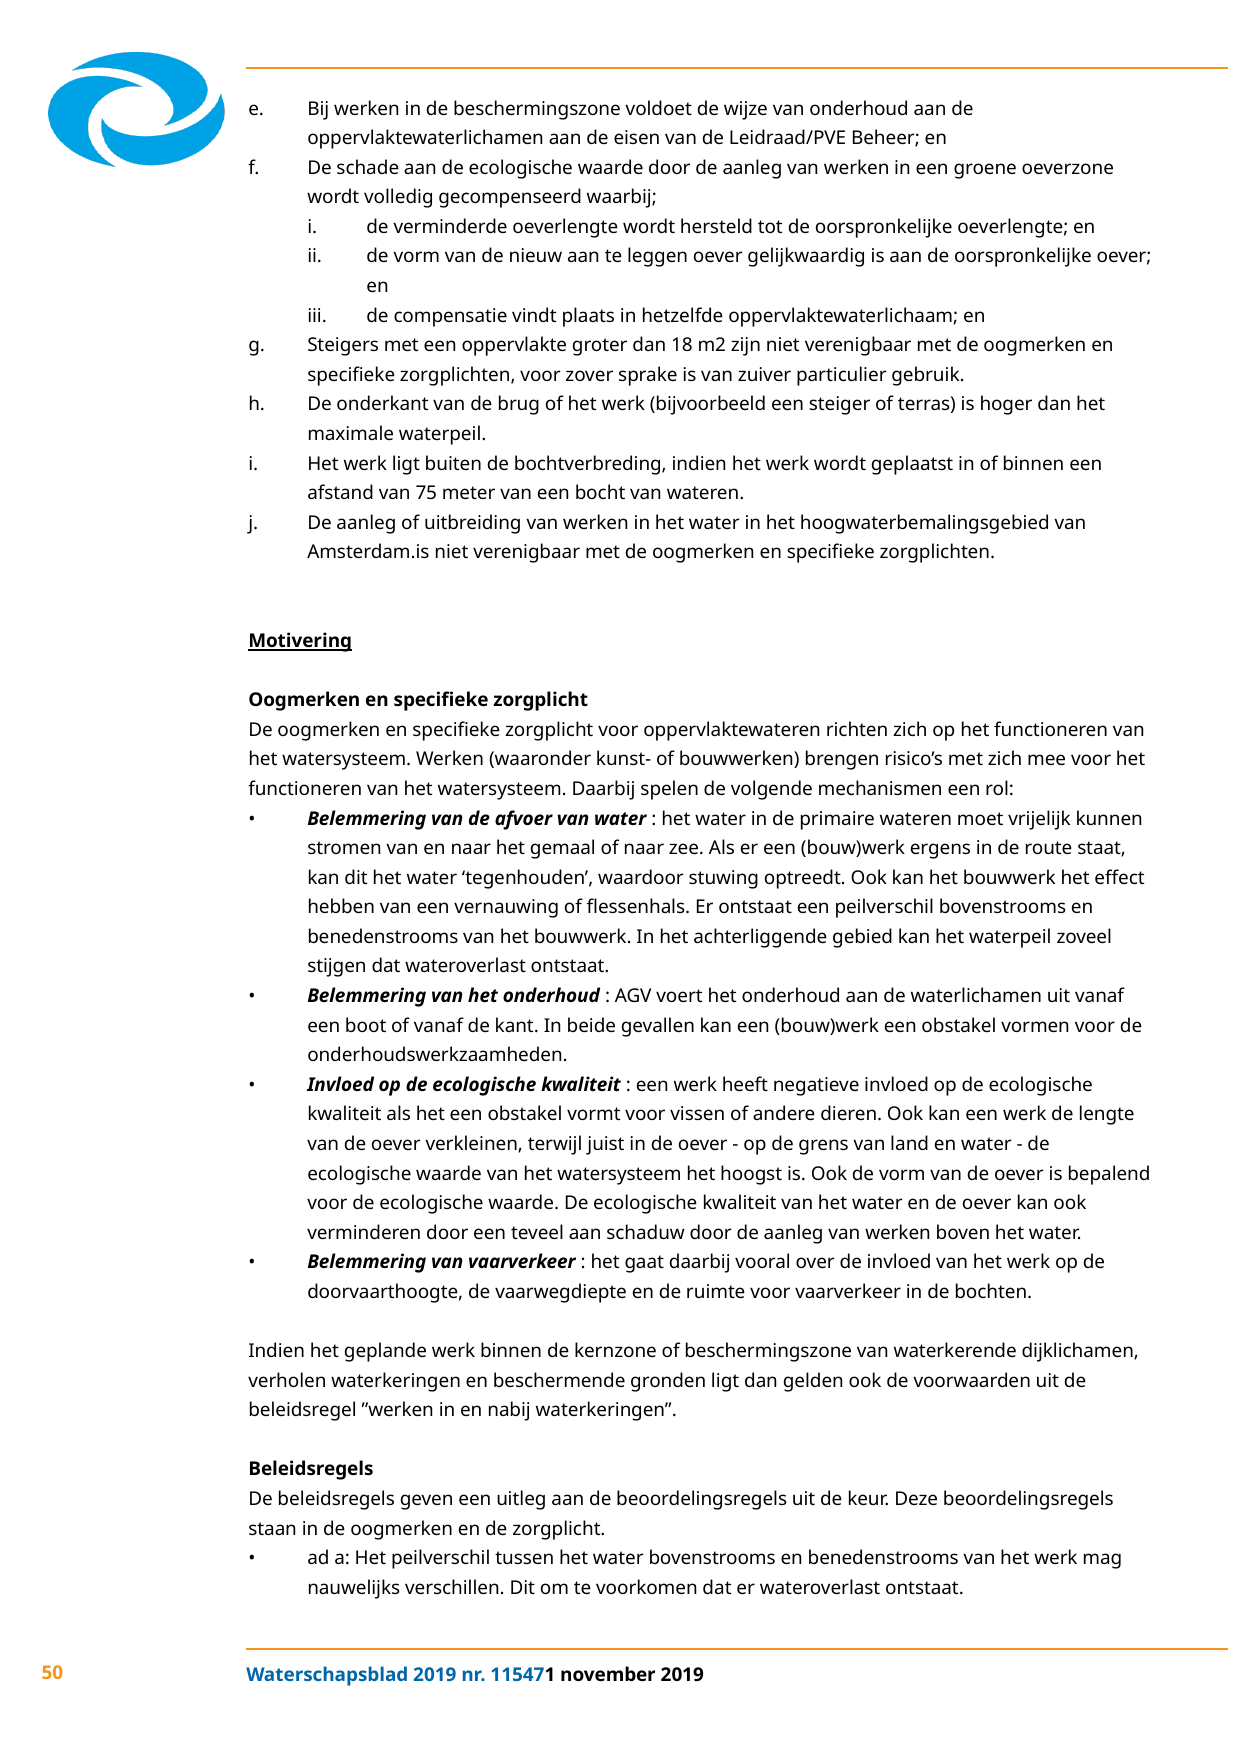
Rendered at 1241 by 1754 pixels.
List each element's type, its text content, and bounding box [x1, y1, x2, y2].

list de vorm van de nieuw aan te leggen oever gelijkwaardig is aan de oorspronkelijke oever; en [307, 243, 1152, 298]
list Het werk ligt buiten de bochtverbreding, indien het werk wordt geplaatst in of binnen een afstand van 75 meter van een bocht van wateren. [248, 450, 1152, 505]
text De beleidsregels geven een uitleg aan de beoordelingsregels uit de keur. Deze beoordelingsregels staan in de oogmerken en de zorgplicht. [248, 1485, 1152, 1541]
list Belemmering van vaarverkeer : het gaat daarbij vooral over de invloed van het werk op de doorvaarthoogte, de vaarwegdiepte en de ruimte voor vaarverkeer in de bochten. [248, 1248, 1152, 1304]
list ad a: Het peilverschil tussen het water bovenstrooms en benedenstrooms van het werk mag nauwelijks verschillen. Dit om te voorkomen dat er wateroverlast ontstaat. [248, 1544, 1152, 1600]
list Belemmering van het onderhoud : AGV voert het onderhoud aan de waterlichamen uit vanaf een boot of vanaf de kant. In beide gevallen kan een (bouw)werk een obstakel vormen voor de onderhoudswerkzaamheden. [248, 982, 1152, 1067]
list de compensatie vindt plaats in hetzelfde oppervlaktewaterlichaam; en [307, 302, 1152, 328]
list De aanleg of uitbreiding van werken in het water in het hoogwaterbemalingsgebied van Amsterdam.is niet verenigbaar met de oogmerken en specifieke zorgplichten. [248, 509, 1152, 564]
text Oogmerken en specifieke zorgplicht [248, 686, 1152, 712]
list De schade aan de ecologische waarde door de aanleg van werken in een groene oeverzone wordt volledig gecompenseerd waarbij; [248, 154, 1152, 209]
picture [41, 47, 231, 172]
text Motivering [248, 627, 1152, 653]
list Steigers met een oppervlakte groter dan 18 m2 zijn niet verenigbaar met de oogmerken en specifieke zorgplichten, voor zover sprake is van zuiver particulier gebruik. [248, 331, 1152, 387]
text De oogmerken en specifieke zorgplicht voor oppervlaktewateren richten zich op het functioneren van het watersysteem. Werken (waaronder kunst- of bouwwerken) brengen risico’s met zich mee voor het functioneren van het watersysteem. Daarbij spelen de volgende mechanismen een rol: [248, 716, 1152, 801]
list Bij werken in de beschermingszone voldoet de wijze van onderhoud aan de oppervlaktewaterlichamen aan de eisen van de Leidraad/PVE Beheer; en [248, 95, 1152, 150]
text Beleidsregels [248, 1456, 1152, 1481]
list de verminderde oeverlengte wordt hersteld tot de oorspronkelijke oeverlengte; en [307, 213, 1152, 239]
list Invloed op de ecologische kwaliteit : een werk heeft negatieve invloed op de ecologische kwaliteit als het een obstakel vormt voor vissen of andere dieren. Ook kan een werk de lengte van de oever verkleinen, terwijl juist in de oever - op de grens van land en water - de ecologische waarde van het watersysteem het hoogst is. Ook de vorm van de oever is bepalend voor de ecologische waarde. De ecologische kwaliteit van het water en de oever kan ook verminderen door een teveel aan schaduw door de aanleg van werken boven het water. [248, 1071, 1152, 1245]
list Belemmering van de afvoer van water : het water in de primaire wateren moet vrijelijk kunnen stromen van en naar het gemaal of naar zee. Als er een (bouw)werk ergens in de route staat, kan dit het water ‘tegenhouden’, waardoor stuwing optreedt. Ook kan het bouwwerk het effect hebben van een vernauwing of flessenhals. Er ontstaat een peilverschil bovenstrooms en benedenstrooms van het bouwwerk. In het achterliggende gebied kan het waterpeil zoveel stijgen dat wateroverlast ontstaat. [248, 805, 1152, 978]
list De onderkant van de brug of het werk (bijvoorbeeld een steiger of terras) is hoger dan het maximale waterpeil. [248, 391, 1152, 446]
text Indien het geplande werk binnen de kernzone of beschermingszone van waterkerende dijklichamen, verholen waterkeringen en beschermende gronden ligt dan gelden ook de voorwaarden uit de beleidsregel ”werken in en nabij waterkeringen”. [248, 1337, 1152, 1422]
